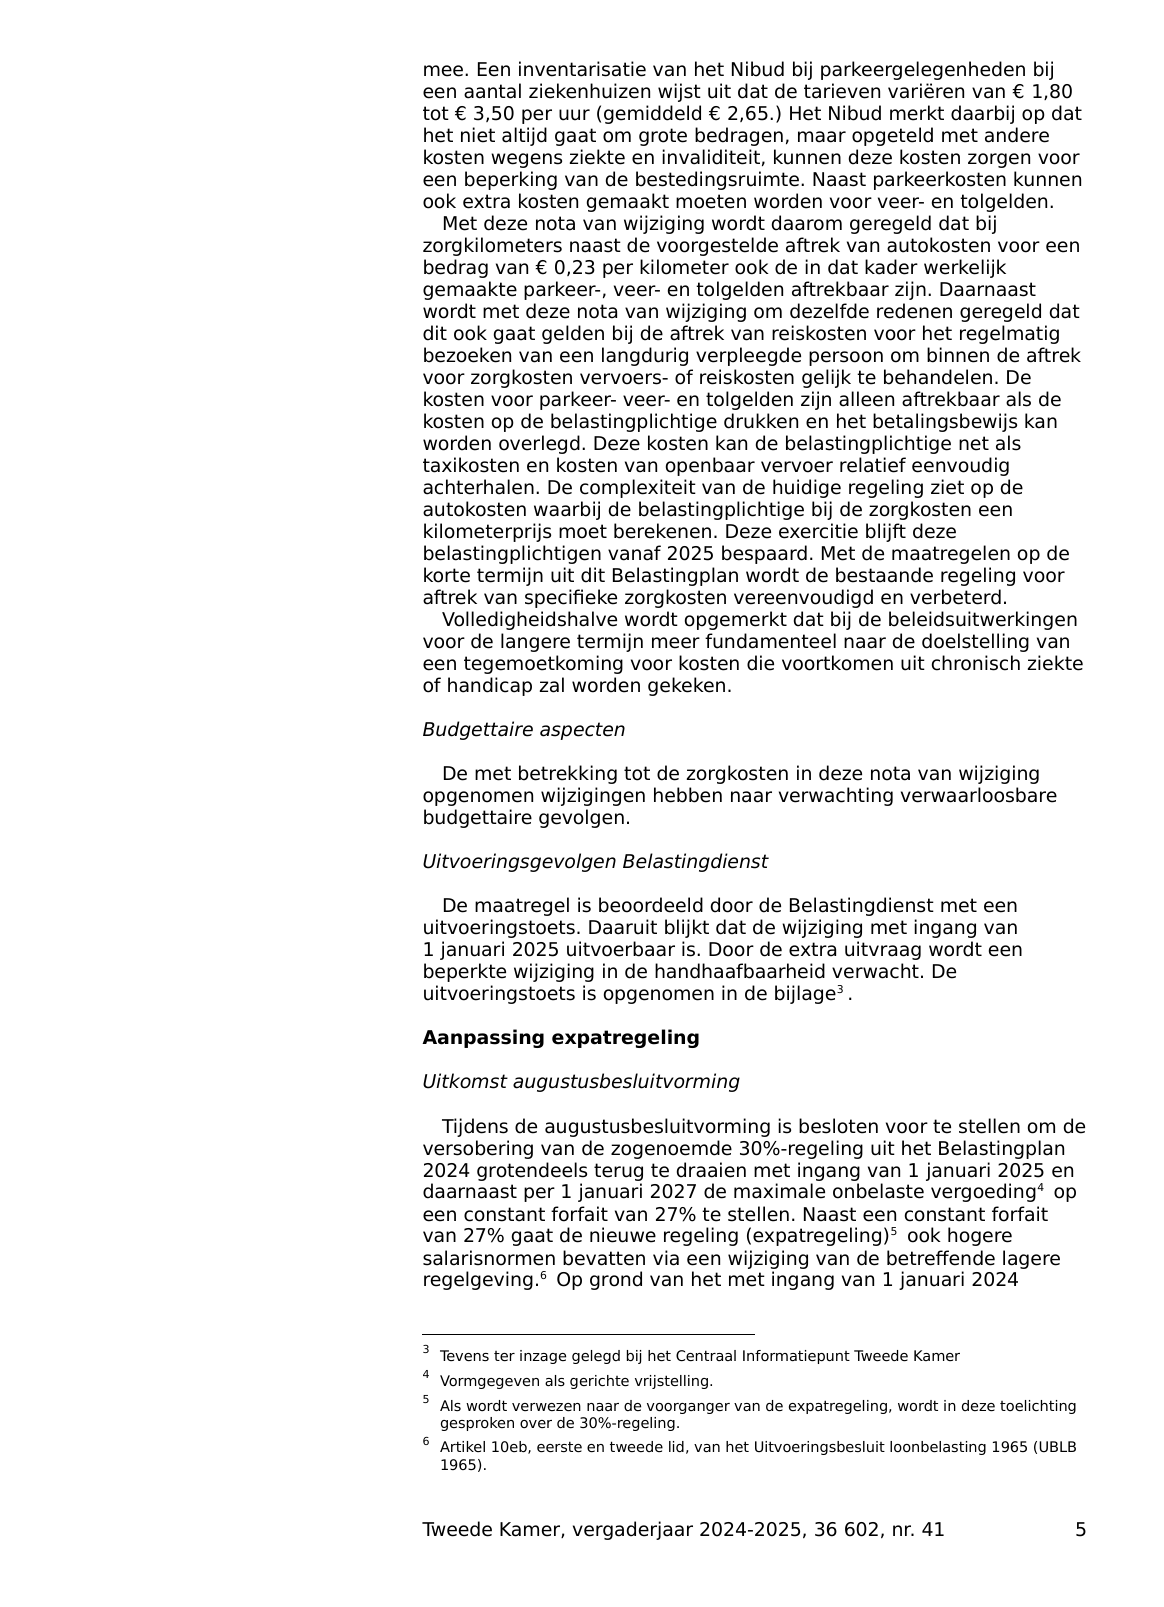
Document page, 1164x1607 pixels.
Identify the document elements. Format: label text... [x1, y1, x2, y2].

text Artikel 10eb, eerste en tweede lid, van het Uitvoeringsbesluit loonbelasting 1965 (UBLB 1965). [422, 1435, 1087, 1474]
subtitle Uitvoeringsgevolgen Belastingdienst [422, 851, 1087, 873]
subtitle Uitkomst augustusbesluitvorming [422, 1071, 1087, 1093]
text Als wordt verwezen naar de voorganger van de expatregeling, wordt in deze toelichting gesproken over de 30%-regeling. [422, 1393, 1087, 1432]
text De maatregel is beoordeeld door de Belastingdienst met een uitvoeringstoets. Daaruit blijkt dat de wijziging met ingang van 1 januari 2025 uitvoerbaar is. Door de extra uitvraag wordt een beperkte wijziging in de handhaafbaarheid verwacht. De uitvoeringstoets is opgenomen in de bijlage. [422, 895, 1087, 1005]
text Volledigheidshalve wordt opgemerkt dat bij de beleidsuitwerkingen voor de langere termijn meer fundamenteel naar de doelstelling van een tegemoetkoming voor kosten die voortkomen uit chronisch ziekte of handicap zal worden gekeken. [422, 608, 1087, 696]
text Tevens ter inzage gelegd bij het Centraal Informatiepunt Tweede Kamer [422, 1343, 1087, 1366]
text mee. Een inventarisatie van het Nibud bij parkeergelegenheden bij een aantal ziekenhuizen wijst uit dat de tarieven variëren van € 1,80 tot € 3,50 per uur (gemiddeld € 2,65.) Het Nibud merkt daarbij op dat het niet altijd gaat om grote bedragen, maar opgeteld met andere kosten wegens ziekte en invaliditeit, kunnen deze kosten zorgen voor een beperking van de bestedingsruimte. Naast parkeerkosten kunnen ook extra kosten gemaakt moeten worden voor veer- en tolgelden. [422, 59, 1087, 213]
text Tijdens de augustusbesluitvorming is besloten voor te stellen om de versobering van de zogenoemde 30%-regeling uit het Belastingplan 2024 grotendeels terug te draaien met ingang van 1 januari 2025 en daarnaast per 1 januari 2027 de maximale onbelaste vergoeding op een constant forfait van 27% te stellen. Naast een constant forfait van 27% gaat de nieuwe regeling (expatregeling) ook hogere salarisnormen bevatten via een wijziging van de betreffende lagere regelgeving. Op grond van het met ingang van 1 januari 2024 [422, 1116, 1087, 1291]
text Met deze nota van wijziging wordt daarom geregeld dat bij zorgkilometers naast de voorgestelde aftrek van autokosten voor een bedrag van € 0,23 per kilometer ook de in dat kader werkelijk gemaakte parkeer-, veer- en tolgelden aftrekbaar zijn. Daarnaast wordt met deze nota van wijziging om dezelfde redenen geregeld dat dit ook gaat gelden bij de aftrek van reiskosten voor het regelmatig bezoeken van een langdurig verpleegde persoon om binnen de aftrek voor zorgkosten vervoers- of reiskosten gelijk te behandelen. De kosten voor parkeer- veer- en tolgelden zijn alleen aftrekbaar als de kosten op de belastingplichtige drukken en het betalingsbewijs kan worden overlegd. Deze kosten kan de belastingplichtige net als taxikosten en kosten van openbaar vervoer relatief eenvoudig achterhalen. De complexiteit van de huidige regeling ziet op de autokosten waarbij de belastingplichtige bij de zorgkosten een kilometerprijs moet berekenen. Deze exercitie blijft deze belastingplichtigen vanaf 2025 bespaard. Met de maatregelen op de korte termijn uit dit Belastingplan wordt de bestaande regeling voor aftrek van specifieke zorgkosten vereenvoudigd en verbeterd. [422, 213, 1087, 608]
text Vormgegeven als gerichte vrijstelling. [422, 1368, 1087, 1391]
text De met betrekking tot de zorgkosten in deze nota van wijziging opgenomen wijzigingen hebben naar verwachting verwaarloosbare budgettaire gevolgen. [422, 763, 1087, 829]
subtitle Aanpassing expatregeling [422, 1027, 1087, 1049]
subtitle Budgettaire aspecten [422, 719, 1087, 741]
